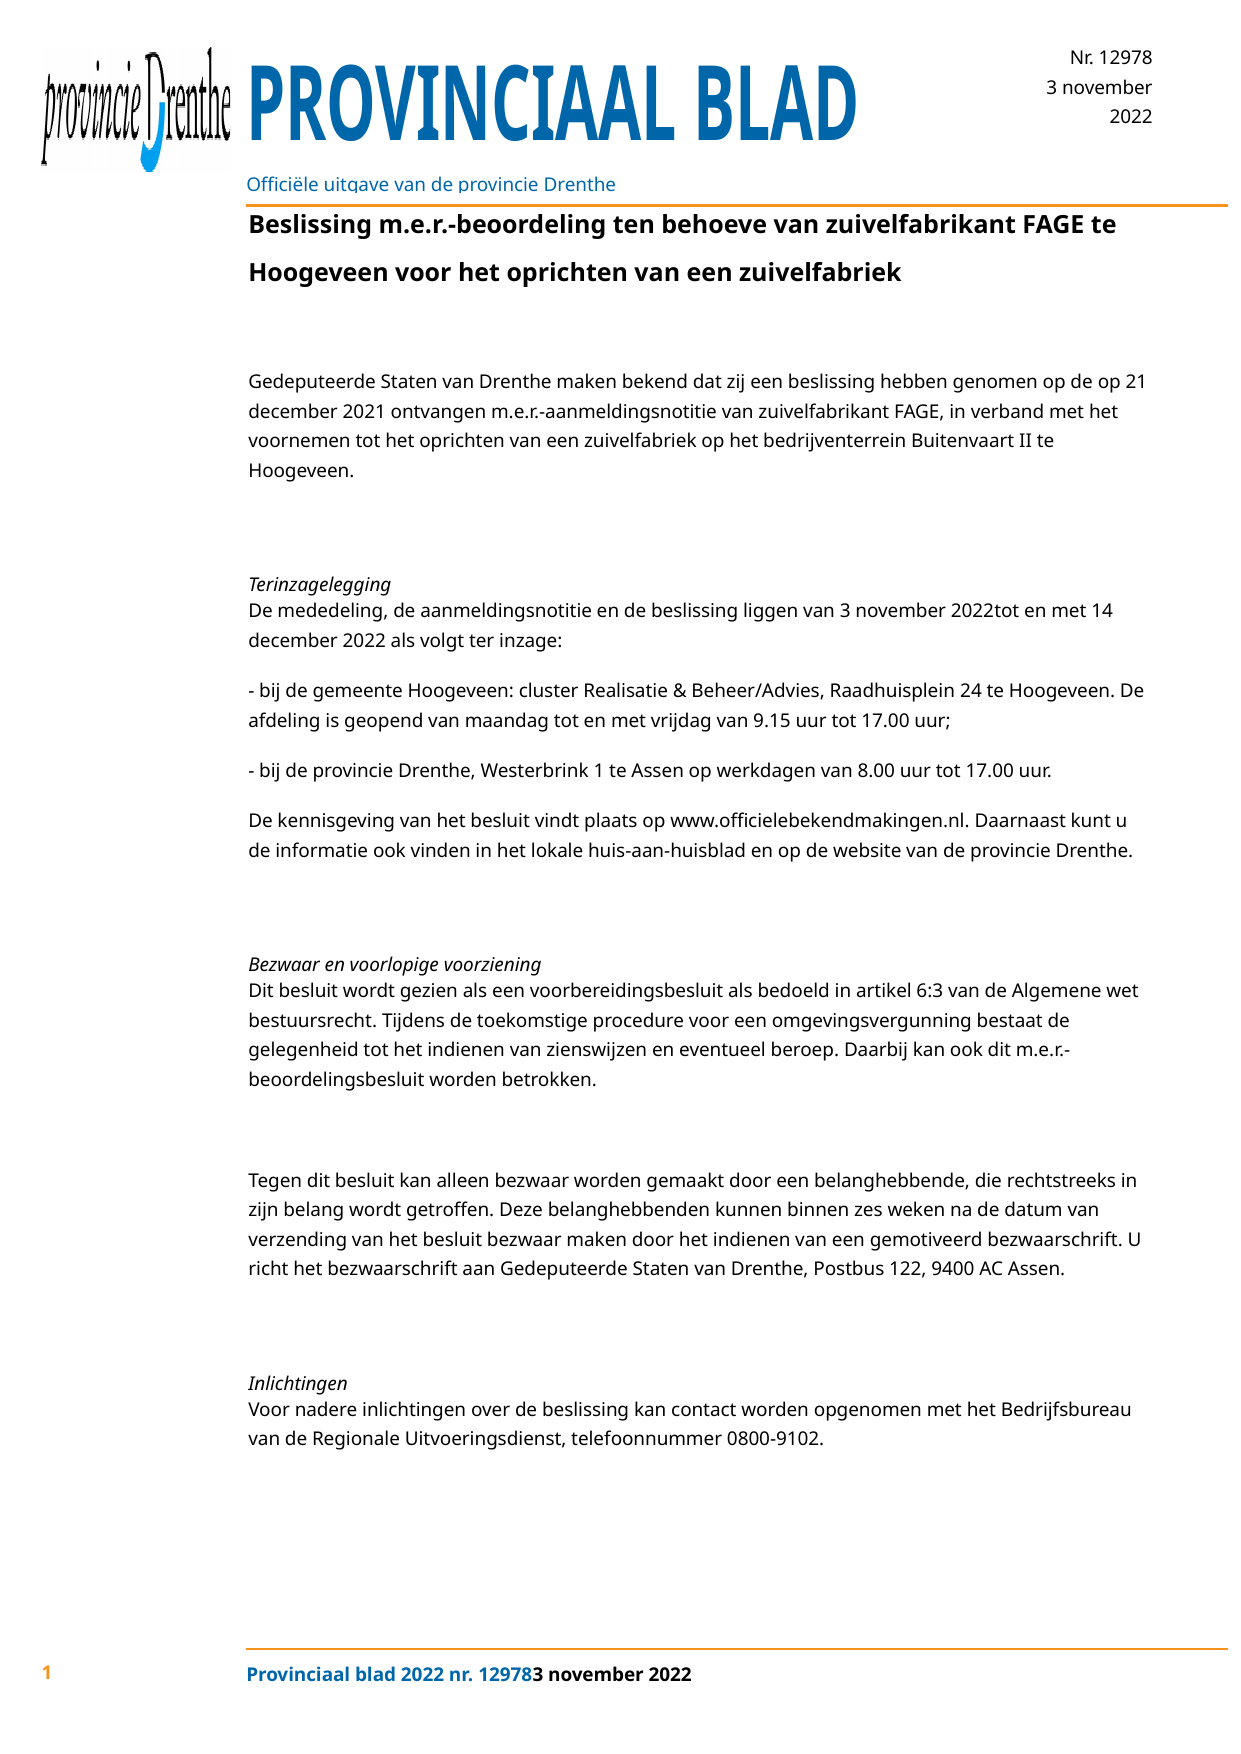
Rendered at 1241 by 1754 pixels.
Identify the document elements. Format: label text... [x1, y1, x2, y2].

text Gedeputeerde Staten van Drenthe maken bekend dat zij een beslissing hebben genomen op de op 21 december 2021 ontvangen m.e.r.-aanmeldingsnotitie van zuivelfabrikant FAGE, in verband met het voornemen tot het oprichten van een zuivelfabriek op het bedrijventerrein Buitenvaart II te Hoogeveen. [248, 368, 1152, 483]
text Bezwaar en voorlopige voorziening [248, 952, 1152, 977]
text Dit besluit wordt gezien als een voorbereidingsbesluit als bedoeld in artikel 6:3 van de Algemene wet bestuursrecht. Tijdens de toekomstige procedure voor een omgevingsvergunning bestaat de gelegenheid tot het indienen van zienswijzen en eventueel beroep. Daarbij kan ook dit m.e.r.-beoordelingsbesluit worden betrokken. [248, 977, 1152, 1092]
text Voor nadere inlichtingen over de beslissing kan contact worden opgenomen met het Bedrijfsbureau van de Regionale Uitvoeringsdienst, telefoonnummer 0800-9102. [248, 1396, 1152, 1451]
text De mededeling, de aanmeldingsnotitie en de beslissing liggen van 3 november 2022tot en met 14 december 2022 als volgt ter inzage: [248, 597, 1152, 652]
text - bij de provincie Drenthe, Westerbrink 1 te Assen op werkdagen van 8.00 uur tot 17.00 uur. [248, 757, 1152, 783]
text De kennisgeving van het besluit vindt plaats op www.officielebekendmakingen.nl. Daarnaast kunt u de informatie ook vinden in het lokale huis-aan-huisblad en op de website van de provincie Drenthe. [248, 808, 1152, 863]
picture [41, 47, 231, 172]
text - bij de gemeente Hoogeveen: cluster Realisatie & Beheer/Advies, Raadhuisplein 24 te Hoogeveen. De afdeling is geopend van maandag tot en met vrijdag van 9.15 uur tot 17.00 uur; [248, 677, 1152, 732]
text Terinzagelegging [248, 571, 1152, 597]
text Tegen dit besluit kan alleen bezwaar worden gemaakt door een belanghebbende, die rechtstreeks in zijn belang wordt getroffen. Deze belanghebbenden kunnen binnen zes weken na de datum van verzending van het besluit bezwaar maken door het indienen van een gemotiveerd bezwaarschrift. U richt het bezwaarschrift aan Gedeputeerde Staten van Drenthe, Postbus 122, 9400 AC Assen. [248, 1167, 1152, 1281]
text Inlichtingen [248, 1370, 1152, 1396]
text Beslissing m.e.r.-beoordeling ten behoeve van zuivelfabrikant FAGE te Hoogeveen voor het oprichten van een zuivelfabriek [248, 207, 1152, 288]
